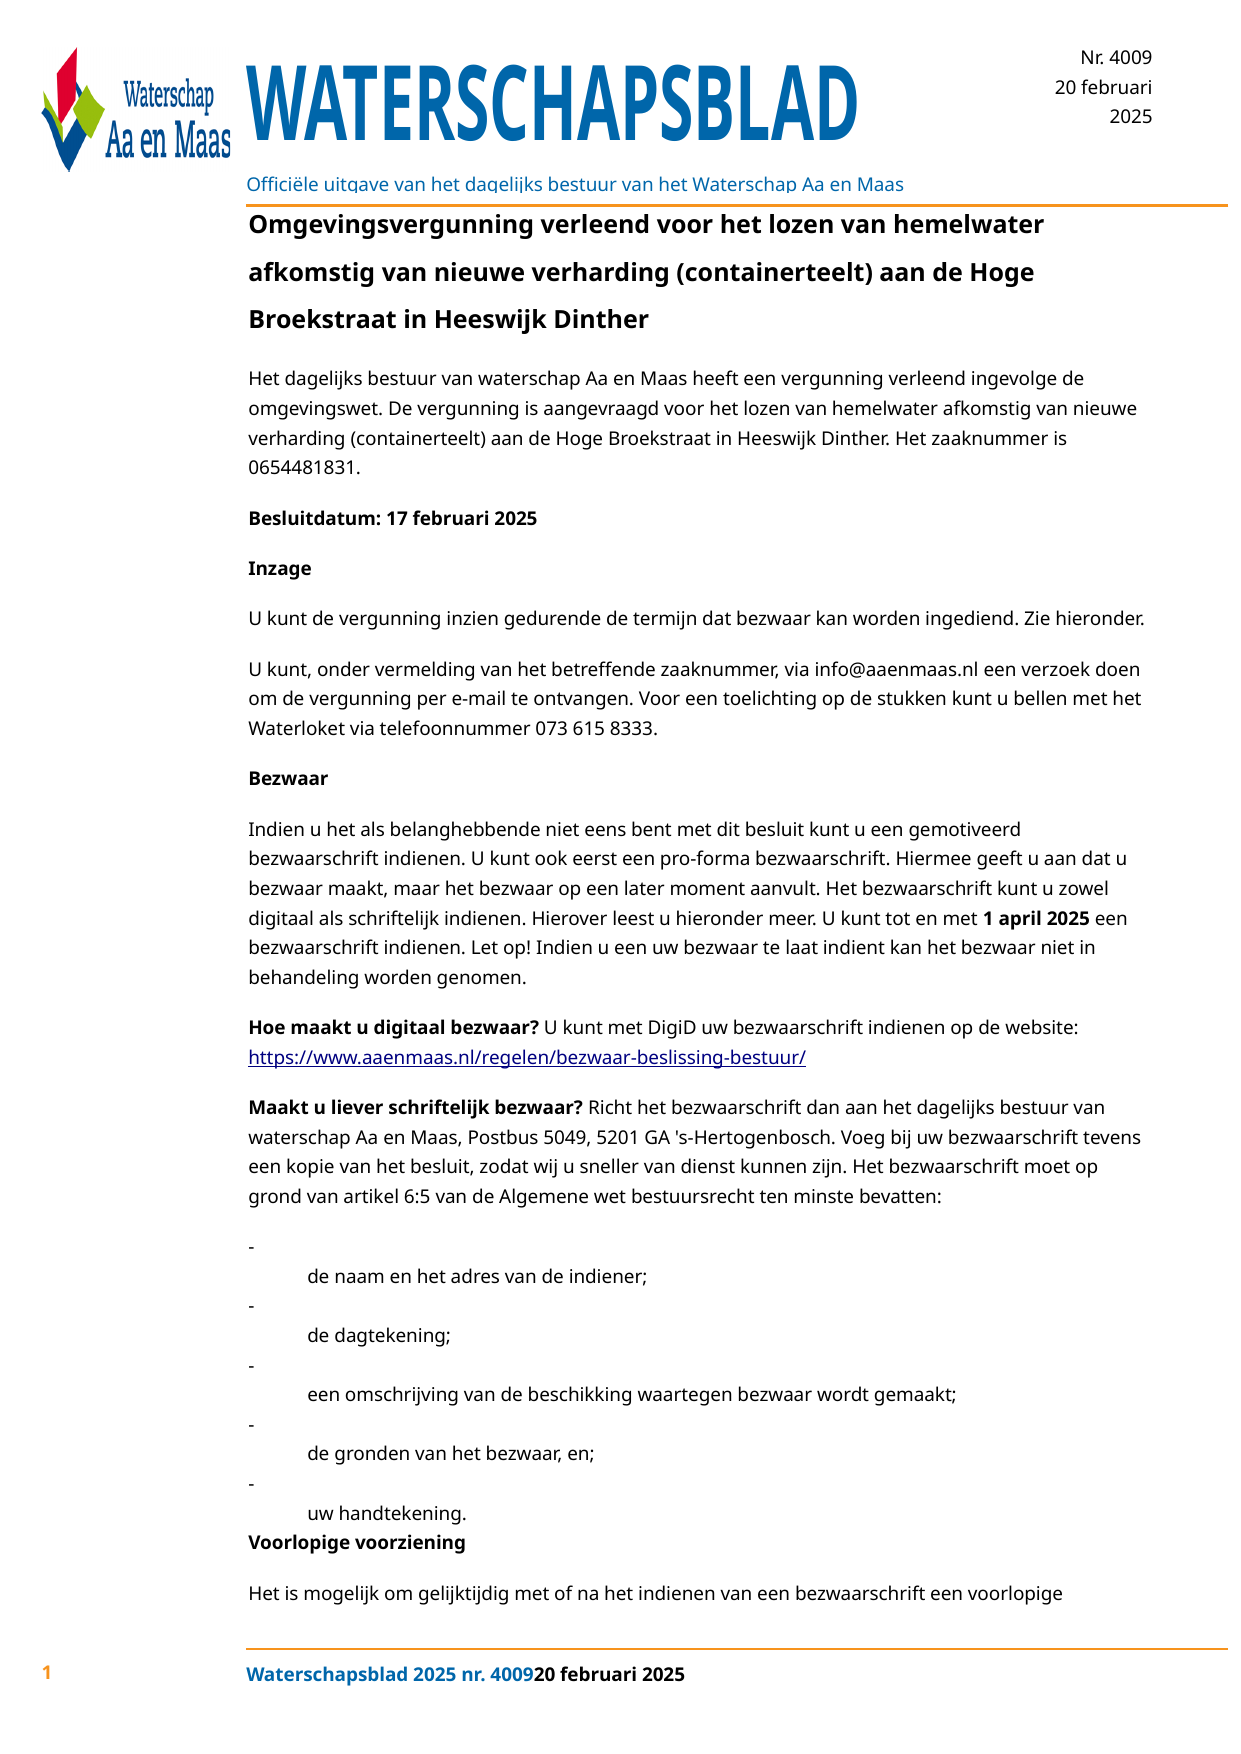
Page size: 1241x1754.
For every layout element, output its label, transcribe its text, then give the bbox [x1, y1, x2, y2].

list de naam en het adres van de indiener; [248, 1263, 1152, 1289]
list de dagtekening; [248, 1322, 1152, 1348]
text Indien u het als belanghebbende niet eens bent met dit besluit kunt u een gemotiveerd bezwaarschrift indienen. U kunt ook eerst een pro-forma bezwaarschrift. Hiermee geeft u aan dat u bezwaar maakt, maar het bezwaar op een later moment aanvult. Het bezwaarschrift kunt u zowel digitaal als schriftelijk indienen. Hierover leest u hieronder meer. U kunt tot en met 1 april 2025 een bezwaarschrift indienen. Let op! Indien u een uw bezwaar te laat indient kan het bezwaar niet in behandeling worden genomen. [248, 816, 1152, 989]
text Besluitdatum: 17 februari 2025 [248, 505, 1152, 530]
text U kunt de vergunning inzien gedurende de termijn dat bezwaar kan worden ingediend. Zie hieronder. [248, 606, 1152, 631]
text Maakt u liever schriftelijk bezwaar? Richt het bezwaarschrift dan aan het dagelijks bestuur van waterschap Aa en Maas, Postbus 5049, 5201 GA 's-Hertogenbosch. Voeg bij uw bezwaarschrift tevens een kopie van het besluit, zodat wij u sneller van dienst kunnen zijn. Het bezwaarschrift moet op grond van artikel 6:5 van de Algemene wet bestuursrecht ten minste bevatten: [248, 1094, 1152, 1209]
text U kunt, onder vermelding van het betreffende zaaknummer, via info@aaenmaas.nl een verzoek doen om de vergunning per e-mail te ontvangen. Voor een toelichting op de stukken kunt u bellen met het Waterloket via telefoonnummer 073 615 8333. [248, 656, 1152, 741]
picture [41, 47, 231, 172]
text Omgevingsvergunning verleend voor het lozen van hemelwater afkomstig van nieuwe verharding (containerteelt) aan de Hoge Broekstraat in Heeswijk Dinther [248, 207, 1152, 336]
text Bezwaar [248, 766, 1152, 791]
text Hoe maakt u digitaal bezwaar? U kunt met DigiD uw bezwaarschrift indienen op de website: https://www.aaenmaas.nl/regelen/bezwaar-beslissing-bestuur/ [248, 1014, 1152, 1069]
list een omschrijving van de beschikking waartegen bezwaar wordt gemaakt; [248, 1381, 1152, 1407]
text Inzage [248, 555, 1152, 581]
list uw handtekening. [248, 1500, 1152, 1525]
text Voorlopige voorziening [248, 1529, 1152, 1555]
list de gronden van het bezwaar, en; [248, 1441, 1152, 1466]
text Het is mogelijk om gelijktijdig met of na het indienen van een bezwaarschrift een voorlopige [248, 1580, 1152, 1605]
text Het dagelijks bestuur van waterschap Aa en Maas heeft een vergunning verleend ingevolge de omgevingswet. De vergunning is aangevraagd voor het lozen van hemelwater afkomstig van nieuwe verharding (containerteelt) aan de Hoge Broekstraat in Heeswijk Dinther. Het zaaknummer is 0654481831. [248, 366, 1152, 480]
